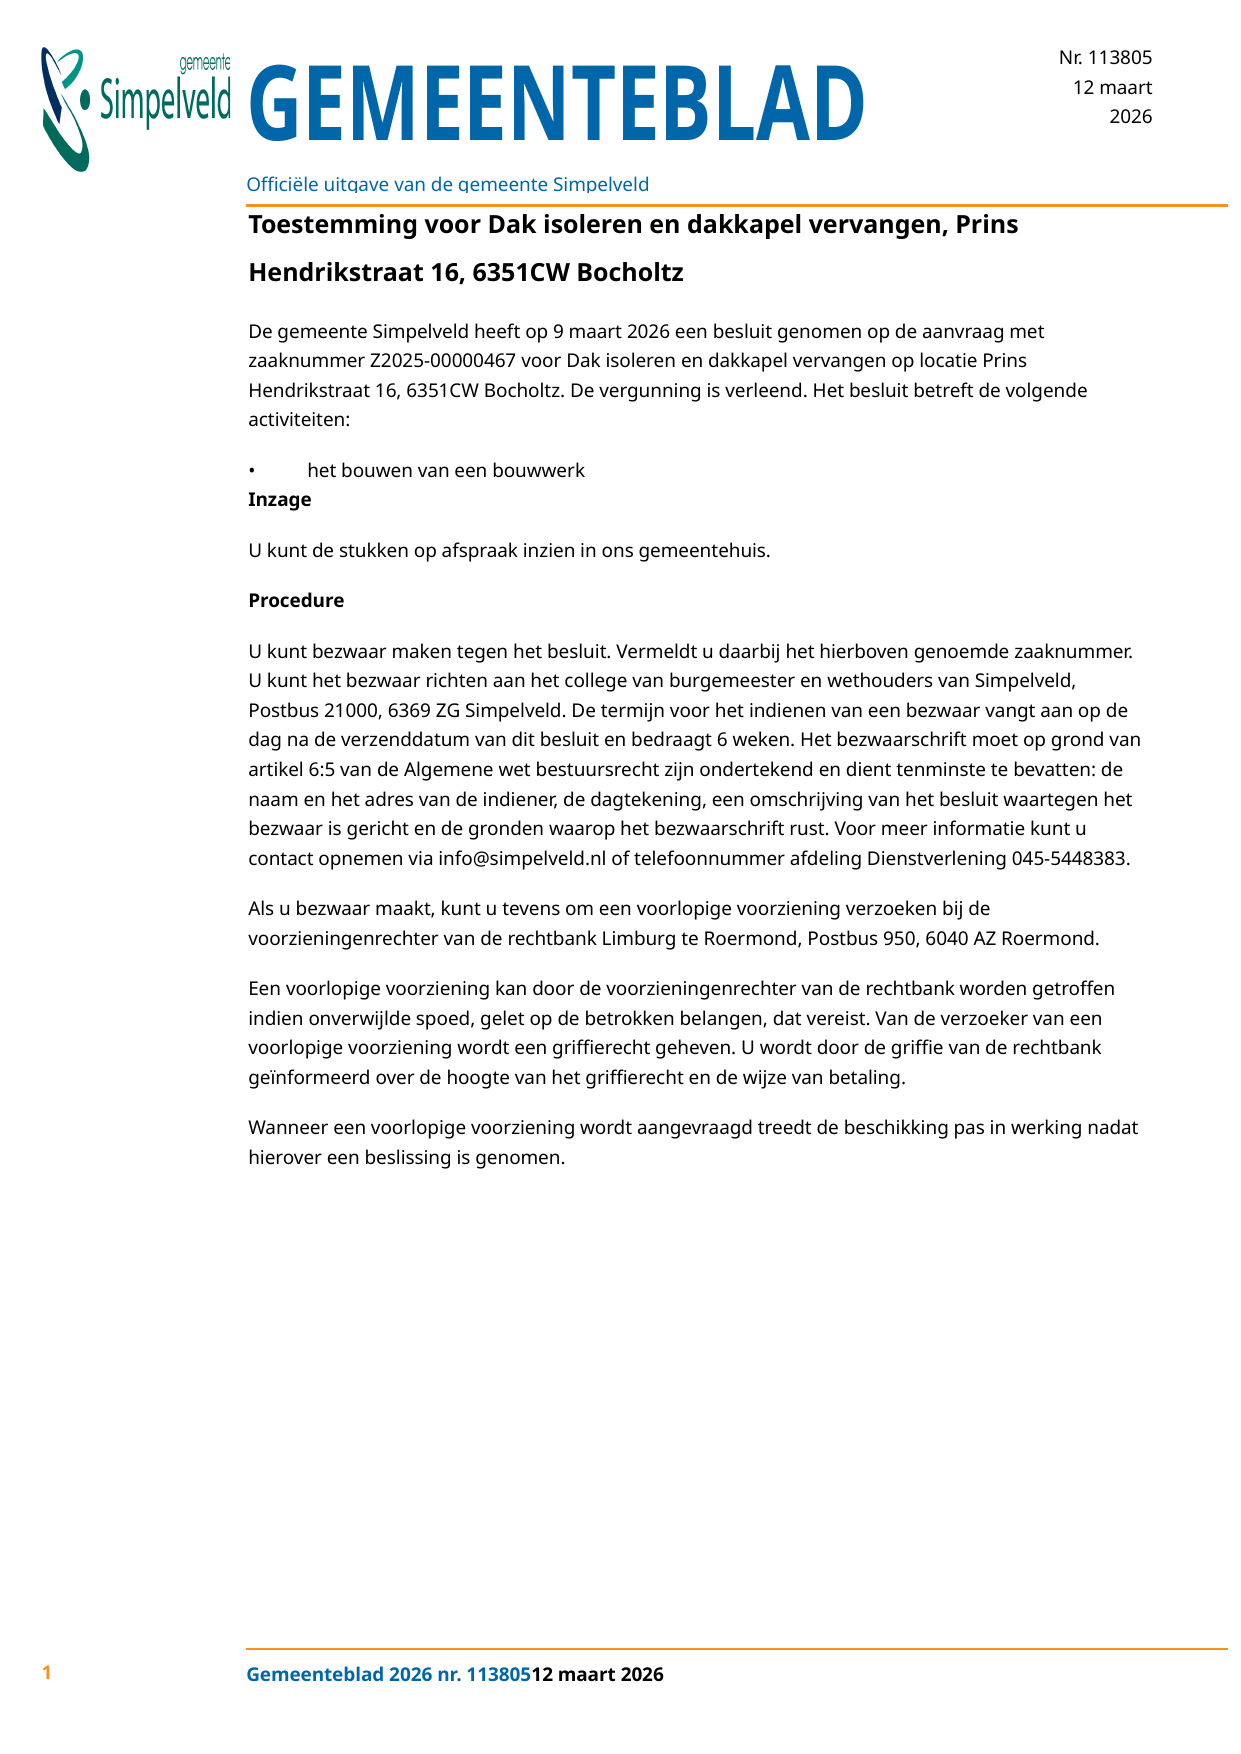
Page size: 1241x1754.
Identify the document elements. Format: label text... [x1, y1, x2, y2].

text De gemeente Simpelveld heeft op 9 maart 2026 een besluit genomen op de aanvraag met zaaknummer Z2025-00000467 voor Dak isoleren en dakkapel vervangen op locatie Prins Hendrikstraat 16, 6351CW Bocholtz. De vergunning is verleend. Het besluit betreft de volgende activiteiten: [248, 318, 1152, 432]
text U kunt bezwaar maken tegen het besluit. Vermeldt u daarbij het hierboven genoemde zaaknummer. U kunt het bezwaar richten aan het college van burgemeester en wethouders van Simpelveld, Postbus 21000, 6369 ZG Simpelveld. De termijn voor het indienen van een bezwaar vangt aan op de dag na de verzenddatum van dit besluit en bedraagt 6 weken. Het bezwaarschrift moet op grond van artikel 6:5 van de Algemene wet bestuursrecht zijn ondertekend en dient tenminste te bevatten: de naam en het adres van de indiener, de dagtekening, een omschrijving van het besluit waartegen het bezwaar is gericht en de gronden waarop het bezwaarschrift rust. Voor meer informatie kunt u contact opnemen via info@simpelveld.nl of telefoonnummer afdeling Dienstverlening 045-5448383. [248, 638, 1152, 871]
text Procedure [248, 587, 1152, 613]
text U kunt de stukken op afspraak inzien in ons gemeentehuis. [248, 537, 1152, 563]
text Toestemming voor Dak isoleren en dakkapel vervangen, Prins Hendrikstraat 16, 6351CW Bocholtz [248, 207, 1152, 288]
text Als u bezwaar maakt, kunt u tevens om een voorlopige voorziening verzoeken bij de voorzieningenrechter van de rechtbank Limburg te Roermond, Postbus 950, 6040 AZ Roermond. [248, 895, 1152, 951]
picture [41, 47, 231, 172]
list het bouwen van een bouwwerk [248, 457, 1152, 483]
text Wanneer een voorlopige voorziening wordt aangevraagd treedt de beschikking pas in werking nadat hierover een beslissing is genomen. [248, 1114, 1152, 1170]
text Inzage [248, 487, 1152, 512]
text Een voorlopige voorziening kan door de voorzieningenrechter van de rechtbank worden getroffen indien onverwijlde spoed, gelet op de betrokken belangen, dat vereist. Van de verzoeker van een voorlopige voorziening wordt een griffierecht geheven. U wordt door de griffie van de rechtbank geïnformeerd over de hoogte van het griffierecht en de wijze van betaling. [248, 975, 1152, 1090]
